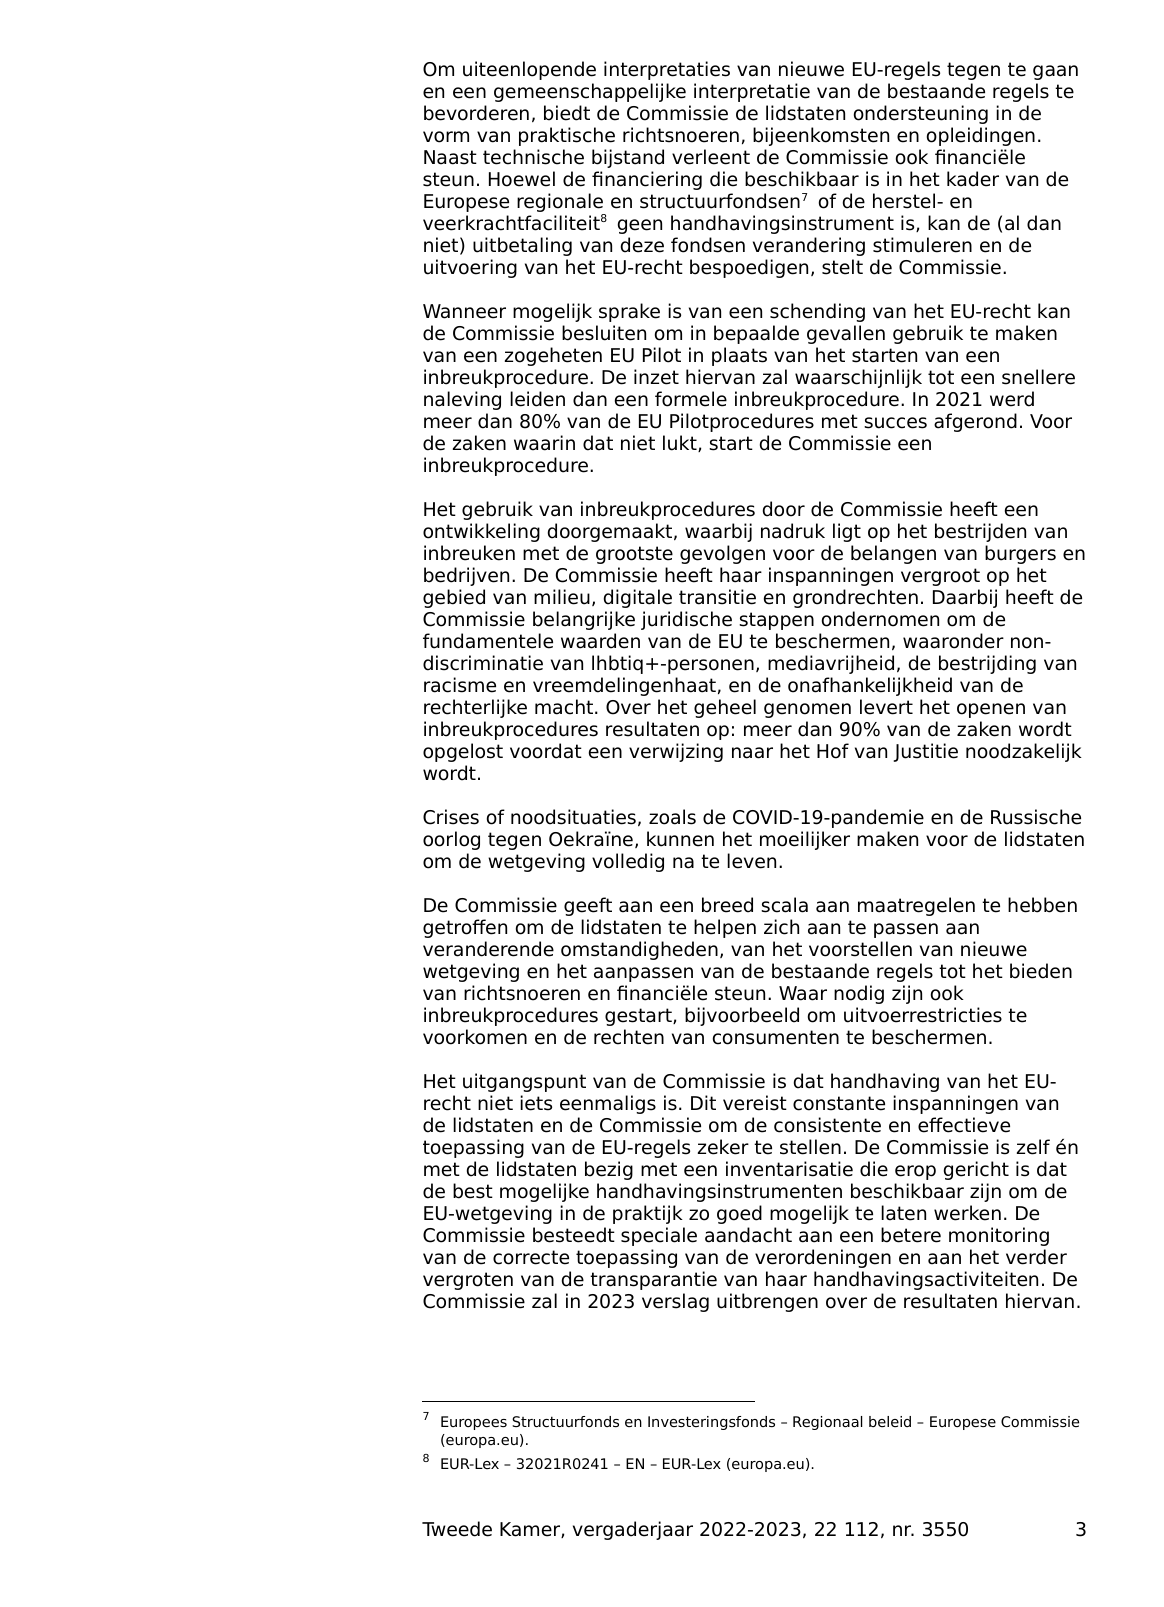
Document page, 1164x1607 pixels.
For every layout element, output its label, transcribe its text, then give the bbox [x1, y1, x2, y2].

text Crises of noodsituaties, zoals de COVID-19-pandemie en de Russische oorlog tegen Oekraïne, kunnen het moeilijker maken voor de lidstaten om de wetgeving volledig na te leven. [422, 807, 1087, 873]
text Om uiteenlopende interpretaties van nieuwe EU-regels tegen te gaan en een gemeenschappelijke interpretatie van de bestaande regels te bevorderen, biedt de Commissie de lidstaten ondersteuning in de vorm van praktische richtsnoeren, bijeenkomsten en opleidingen. Naast technische bijstand verleent de Commissie ook financiële steun. Hoewel de financiering die beschikbaar is in het kader van de Europese regionale en structuurfondsen of de herstel- en veerkrachtfaciliteit geen handhavingsinstrument is, kan de (al dan niet) uitbetaling van deze fondsen verandering stimuleren en de uitvoering van het EU-recht bespoedigen, stelt de Commissie. [422, 59, 1087, 279]
text Europees Structuurfonds en Investeringsfonds – Regionaal beleid – Europese Commissie (europa.eu). [422, 1410, 1087, 1449]
text Het gebruik van inbreukprocedures door de Commissie heeft een ontwikkeling doorgemaakt, waarbij nadruk ligt op het bestrijden van inbreuken met de grootste gevolgen voor de belangen van burgers en bedrijven. De Commissie heeft haar inspanningen vergroot op het gebied van milieu, digitale transitie en grondrechten. Daarbij heeft de Commissie belangrijke juridische stappen ondernomen om de fundamentele waarden van de EU te beschermen, waaronder non-discriminatie van lhbtiq+-personen, mediavrijheid, de bestrijding van racisme en vreemdelingenhaat, en de onafhankelijkheid van de rechterlijke macht. Over het geheel genomen levert het openen van inbreukprocedures resultaten op: meer dan 90% van de zaken wordt opgelost voordat een verwijzing naar het Hof van Justitie noodzakelijk wordt. [422, 499, 1087, 785]
text EUR-Lex – 32021R0241 – EN – EUR-Lex (europa.eu). [422, 1452, 1087, 1474]
text Wanneer mogelijk sprake is van een schending van het EU-recht kan de Commissie besluiten om in bepaalde gevallen gebruik te maken van een zogeheten EU Pilot in plaats van het starten van een inbreukprocedure. De inzet hiervan zal waarschijnlijk tot een snellere naleving leiden dan een formele inbreukprocedure. In 2021 werd meer dan 80% van de EU Pilotprocedures met succes afgerond. Voor de zaken waarin dat niet lukt, start de Commissie een inbreukprocedure. [422, 301, 1087, 477]
text De Commissie geeft aan een breed scala aan maatregelen te hebben getroffen om de lidstaten te helpen zich aan te passen aan veranderende omstandigheden, van het voorstellen van nieuwe wetgeving en het aanpassen van de bestaande regels tot het bieden van richtsnoeren en financiële steun. Waar nodig zijn ook inbreukprocedures gestart, bijvoorbeeld om uitvoerrestricties te voorkomen en de rechten van consumenten te beschermen. [422, 895, 1087, 1049]
text Het uitgangspunt van de Commissie is dat handhaving van het EU-recht niet iets eenmaligs is. Dit vereist constante inspanningen van de lidstaten en de Commissie om de consistente en effectieve toepassing van de EU-regels zeker te stellen. De Commissie is zelf én met de lidstaten bezig met een inventarisatie die erop gericht is dat de best mogelijke handhavingsinstrumenten beschikbaar zijn om de EU-wetgeving in de praktijk zo goed mogelijk te laten werken. De Commissie besteedt speciale aandacht aan een betere monitoring van de correcte toepassing van de verordeningen en aan het verder vergroten van de transparantie van haar handhavingsactiviteiten. De Commissie zal in 2023 verslag uitbrengen over de resultaten hiervan. [422, 1071, 1087, 1313]
